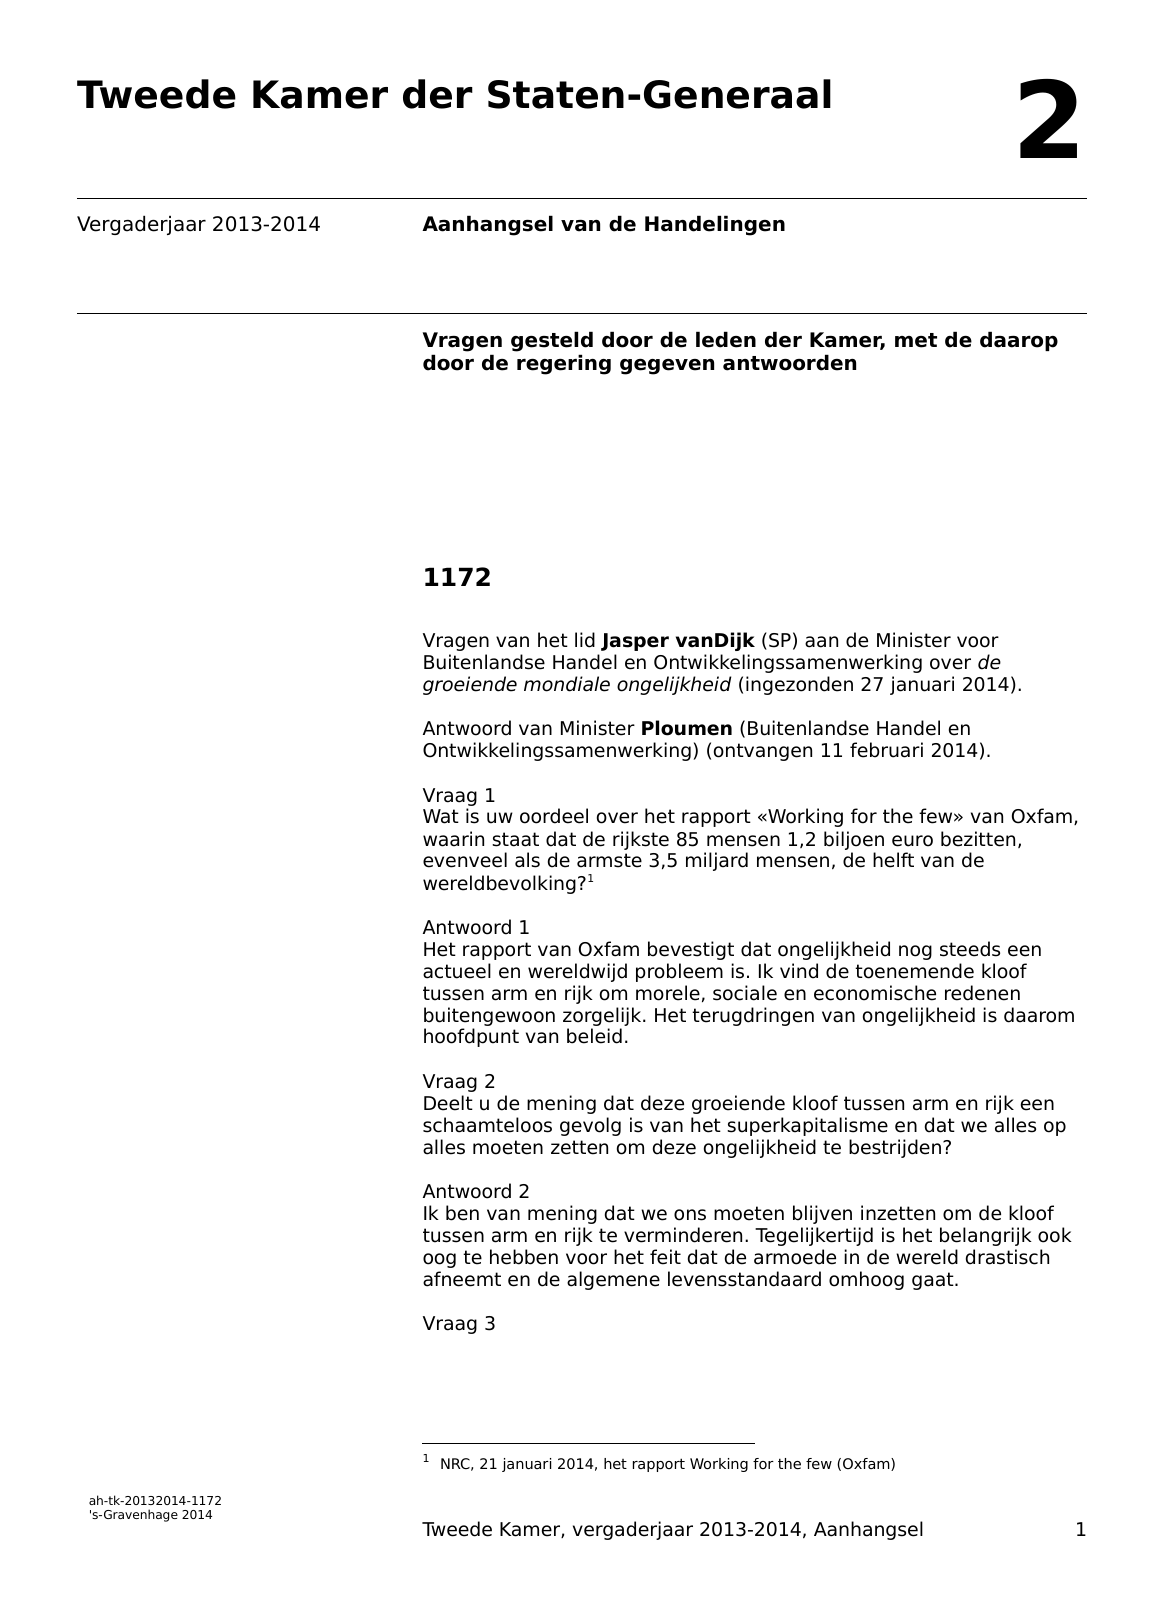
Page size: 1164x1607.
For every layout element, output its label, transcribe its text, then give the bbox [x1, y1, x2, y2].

text Antwoord van Minister Ploumen (Buitenlandse Handel en Ontwikkelingssamenwerking) (ontvangen 11 februari 2014). [422, 718, 1087, 762]
text ah-tk-20132014-1172 [88, 1494, 323, 1508]
text Wat is uw oordeel over het rapport «Working for the few» van Oxfam, waarin staat dat de rijkste 85 mensen 1,2 biljoen euro bezitten, evenveel als de armste 3,5 miljard mensen, de helft van de wereldbevolking? [422, 806, 1087, 894]
table_cell [77, 314, 422, 375]
table_header 2 [886, 59, 1087, 198]
text 's-Gravenhage 2014 [88, 1508, 323, 1522]
text Vragen van het lid Jasper vanDijk (SP) aan de Minister voor Buitenlandse Handel en Ontwikkelingssamenwerking over de groeiende mondiale ongelijkheid (ingezonden 27 januari 2014). [422, 630, 1087, 696]
text Antwoord 1 [422, 917, 1087, 938]
table_cell Vergaderjaar 2013-2014 [77, 199, 422, 313]
text Vraag 2 [422, 1071, 1087, 1093]
text Antwoord 2 [422, 1181, 1087, 1203]
text Deelt u de mening dat deze groeiende kloof tussen arm en rijk een schaamteloos gevolg is van het superkapitalisme en dat we alles op alles moeten zetten om deze ongelijkheid te bestrijden? [422, 1093, 1087, 1158]
table_cell Vragen gesteld door de leden der Kamer, met de daarop door de regering gegeven antwoorden [422, 314, 1087, 375]
text NRC, 21 januari 2014, het rapport Working for the few (Oxfam) [422, 1452, 1087, 1474]
table_cell Aanhangsel van de Handelingen [422, 199, 1087, 313]
text Het rapport van Oxfam bevestigt dat ongelijkheid nog steeds een actueel en wereldwijd probleem is. Ik vind de toenemende kloof tussen arm en rijk om morele, sociale en economische redenen buitengewoon zorgelijk. Het terugdringen van ongelijkheid is daarom hoofdpunt van beleid. [422, 938, 1087, 1048]
text Vraag 3 [422, 1313, 1087, 1335]
text Vraag 1 [422, 784, 1087, 806]
text Ik ben van mening dat we ons moeten blijven inzetten om de kloof tussen arm en rijk te verminderen. Tegelijkertijd is het belangrijk ook oog te hebben voor het feit dat de armoede in de wereld drastisch afneemt en de algemene levensstandaard omhoog gaat. [422, 1203, 1087, 1291]
table_header Tweede Kamer der Staten-Generaal [77, 59, 886, 198]
text 1172 [422, 563, 1087, 592]
